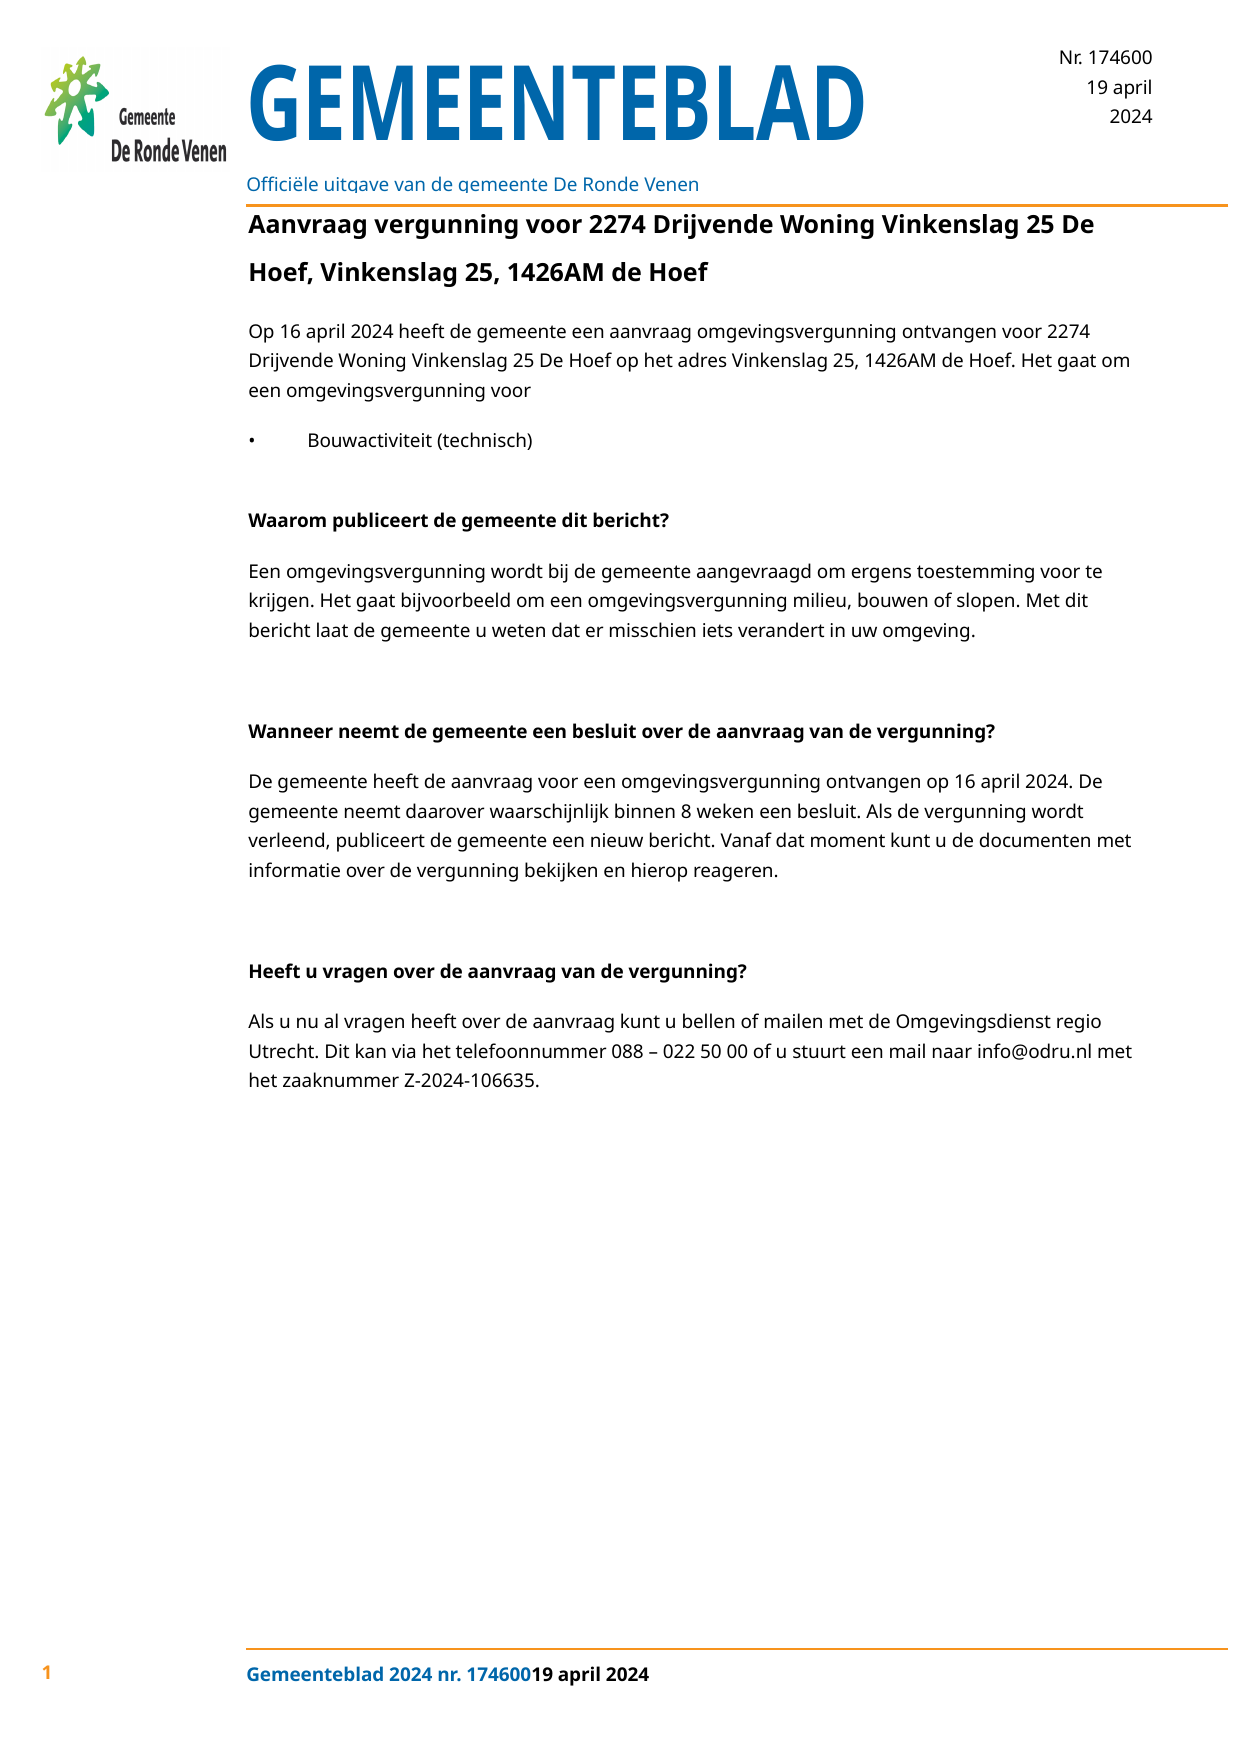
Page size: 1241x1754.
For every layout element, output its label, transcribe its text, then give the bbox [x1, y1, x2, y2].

picture [41, 47, 231, 172]
text Aanvraag vergunning voor 2274 Drijvende Woning Vinkenslag 25 De Hoef, Vinkenslag 25, 1426AM de Hoef [248, 207, 1152, 288]
text Wanneer neemt de gemeente een besluit over de aanvraag van de vergunning? [248, 718, 1152, 744]
text Een omgevingsvergunning wordt bij de gemeente aangevraagd om ergens toestemming voor te krijgen. Het gaat bijvoorbeeld om een omgevingsvergunning milieu, bouwen of slopen. Met dit bericht laat de gemeente u weten dat er misschien iets verandert in uw omgeving. [248, 558, 1152, 643]
text Op 16 april 2024 heeft de gemeente een aanvraag omgevingsvergunning ontvangen voor 2274 Drijvende Woning Vinkenslag 25 De Hoef op het adres Vinkenslag 25, 1426AM de Hoef. Het gaat om een omgevingsvergunning voor [248, 318, 1152, 403]
text De gemeente heeft de aanvraag voor een omgevingsvergunning ontvangen op 16 april 2024. De gemeente neemt daarover waarschijnlijk binnen 8 weken een besluit. Als de vergunning wordt verleend, publiceert de gemeente een nieuw bericht. Vanaf dat moment kunt u de documenten met informatie over de vergunning bekijken en hierop reageren. [248, 768, 1152, 883]
list Bouwactiviteit (technisch) [248, 427, 1152, 453]
text Als u nu al vragen heeft over de aanvraag kunt u bellen of mailen met de Omgevingsdienst regio Utrecht. Dit kan via het telefoonnummer 088 – 022 50 00 of u stuurt een mail naar info@odru.nl met het zaaknummer Z-2024-106635. [248, 1008, 1152, 1093]
text Waarom publiceert de gemeente dit bericht? [248, 507, 1152, 533]
text Heeft u vragen over de aanvraag van de vergunning? [248, 958, 1152, 984]
